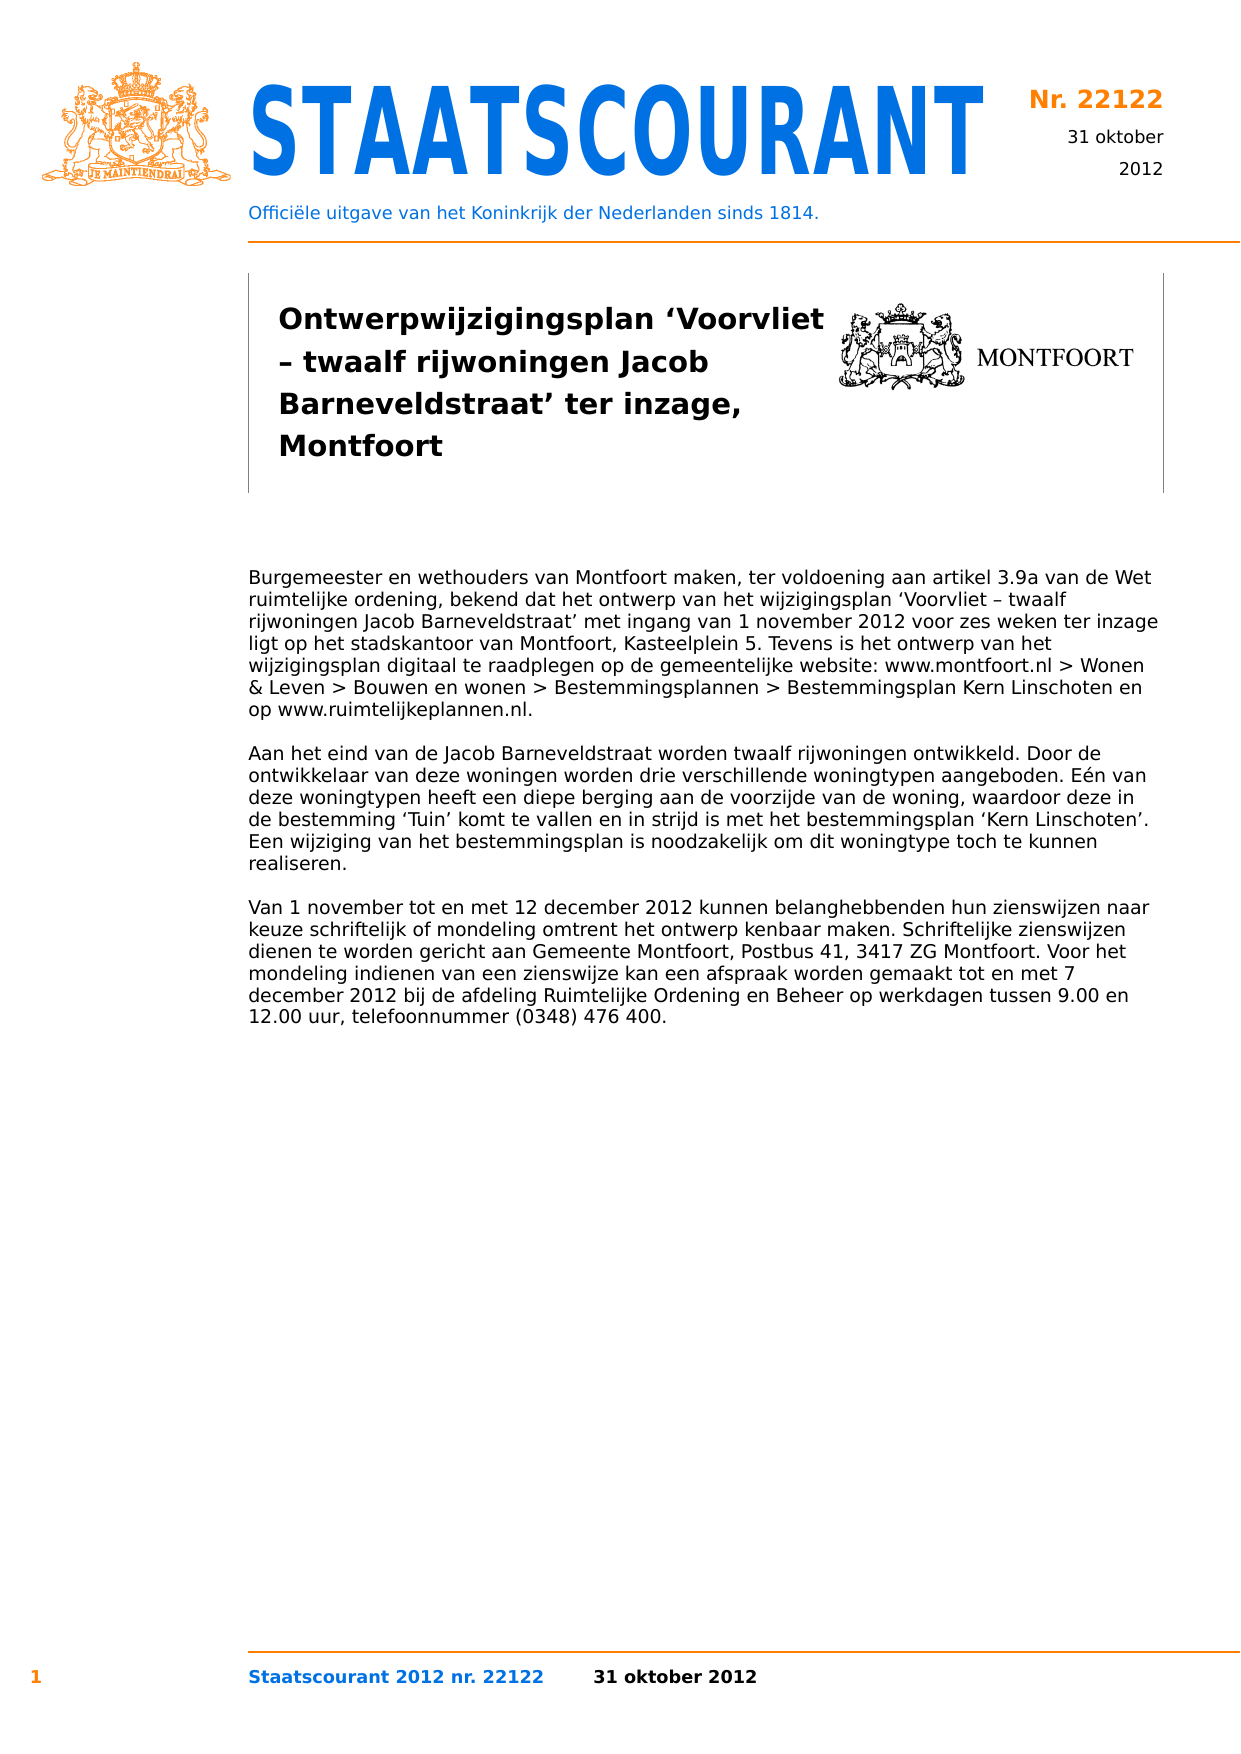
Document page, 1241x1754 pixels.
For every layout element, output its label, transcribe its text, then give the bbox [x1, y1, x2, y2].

text Van 1 november tot en met 12 december 2012 kunnen belanghebbenden hun zienswijzen naar keuze schriftelijk of mondeling omtrent het ontwerp kenbaar maken. Schriftelijke zienswijzen dienen te worden gericht aan Gemeente Montfoort, Postbus 41, 3417 ZG Montfoort. Voor het mondeling indienen van een zienswijze kan een afspraak worden gemaakt tot en met 7 december 2012 bij de afdeling Ruimtelijke Ordening en Beheer op werkdagen tussen 9.00 en 12.00 uur, telefoonnummer (0348) 476 400. [248, 897, 1163, 1028]
table_header [25, 62, 248, 241]
table_cell Officiële uitgave van het Koninkrijk der Nederlanden sinds 1814. [248, 203, 1240, 241]
table_cell 31 oktober [998, 121, 1240, 153]
table_cell 2012 [998, 153, 1240, 203]
table_header Nr. 22122 [998, 62, 1240, 121]
picture [838, 302, 1134, 391]
picture [41, 62, 231, 186]
subtitle Ontwerpwijzigingsplan ‘Voorvliet – twaalf rijwoningen Jacob Barneveldstraat’ ter inzage, Montfoort [249, 273, 1163, 493]
text Burgemeester en wethouders van Montfoort maken, ter voldoening aan artikel 3.9a van de Wet ruimtelijke ordening, bekend dat het ontwerp van het wijzigingsplan ‘Voorvliet – twaalf rijwoningen Jacob Barneveldstraat’ met ingang van 1 november 2012 voor zes weken ter inzage ligt op het stadskantoor van Montfoort, Kasteelplein 5. Tevens is het ontwerp van het wijzigingsplan digitaal te raadplegen op de gemeentelijke website: www.montfoort.nl > Wonen & Leven > Bouwen en wonen > Bestemmingsplannen > Bestemmingsplan Kern Linschoten en op www.ruimtelijkeplannen.nl. [248, 567, 1163, 721]
text Aan het eind van de Jacob Barneveldstraat worden twaalf rijwoningen ontwikkeld. Door de ontwikkelaar van deze woningen worden drie verschillende woningtypen aangeboden. Eén van deze woningtypen heeft een diepe berging aan de voorzijde van de woning, waardoor deze in de bestemming ‘Tuin’ komt te vallen en in strijd is met het bestemmingsplan ‘Kern Linschoten’. Een wijziging van het bestemmingsplan is noodzakelijk om dit woningtype toch te kunnen realiseren. [248, 743, 1163, 875]
table_header STAATSCOURANT [248, 62, 998, 203]
